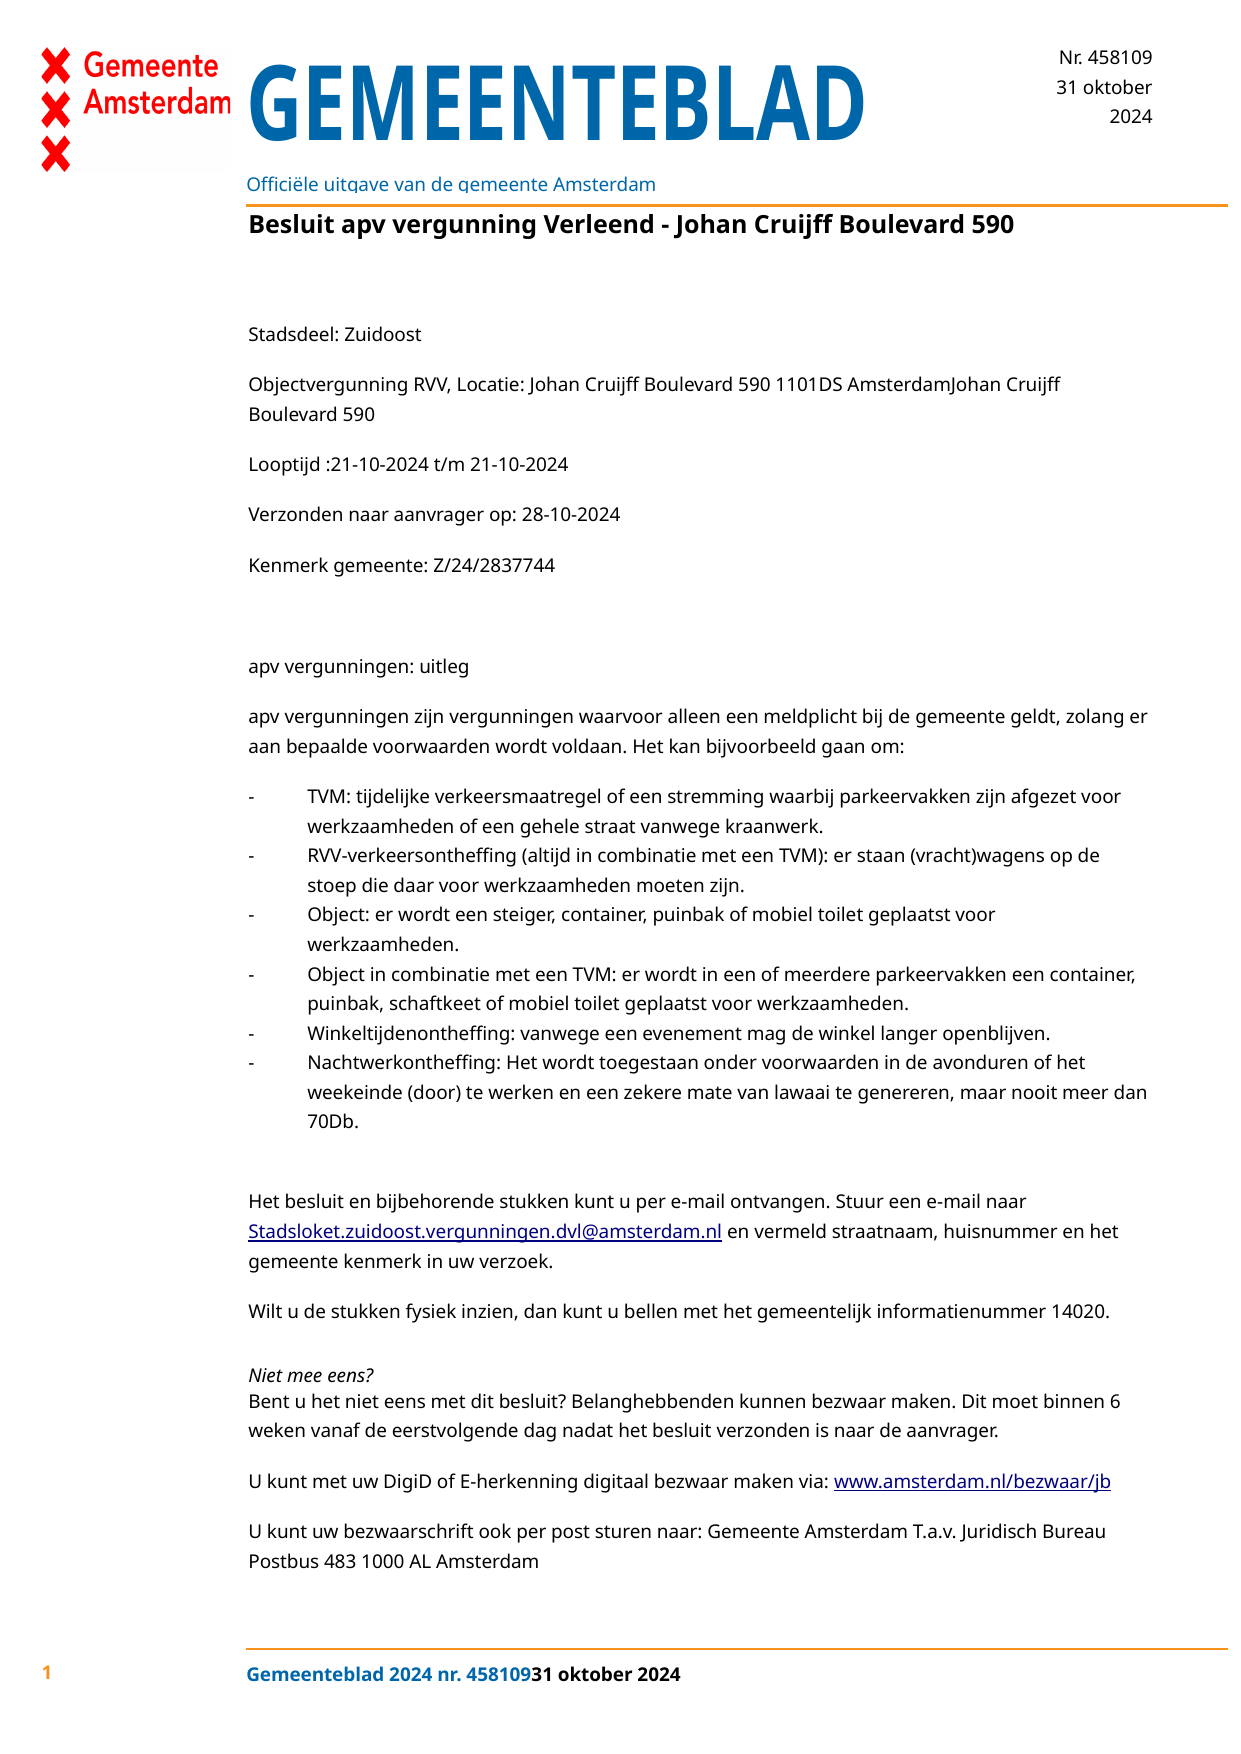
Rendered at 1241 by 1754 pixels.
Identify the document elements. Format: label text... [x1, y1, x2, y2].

text Looptijd :21-10-2024 t/m 21-10-2024 [248, 451, 1152, 477]
text Wilt u de stukken fysiek inzien, dan kunt u bellen met het gemeentelijk informatienummer 14020. [248, 1298, 1152, 1324]
text U kunt met uw DigiD of E-herkenning digitaal bezwaar maken via: www.amsterdam.nl/bezwaar/jb [248, 1468, 1152, 1494]
text Objectvergunning RVV, Locatie: Johan Cruijff Boulevard 590 1101DS AmsterdamJohan Cruijff Boulevard 590 [248, 371, 1152, 426]
text Verzonden naar aanvrager op: 28-10-2024 [248, 502, 1152, 527]
text Bent u het niet eens met dit besluit? Belanghebbenden kunnen bezwaar maken. Dit moet binnen 6 weken vanaf de eerstvolgende dag nadat het besluit verzonden is naar de aanvrager. [248, 1388, 1152, 1443]
picture [41, 47, 231, 172]
list Object: er wordt een steiger, container, puinbak of mobiel toilet geplaatst voor werkzaamheden. [248, 902, 1152, 957]
list TVM: tijdelijke verkeersmaatregel of een stremming waarbij parkeervakken zijn afgezet voor werkzaamheden of een gehele straat vanwege kraanwerk. [248, 783, 1152, 838]
list Winkeltijdenontheffing: vanwege een evenement mag de winkel langer openblijven. [248, 1020, 1152, 1046]
list Nachtwerkontheffing: Het wordt toegestaan onder voorwaarden in de avonduren of het weekeinde (door) te werken en een zekere mate van lawaai te genereren, maar nooit meer dan 70Db. [248, 1049, 1152, 1134]
text Besluit apv vergunning Verleend - Johan Cruijff Boulevard 590 [248, 207, 1152, 241]
list Object in combinatie met een TVM: er wordt in een of meerdere parkeervakken een container, puinbak, schaftkeet of mobiel toilet geplaatst voor werkzaamheden. [248, 961, 1152, 1016]
text U kunt uw bezwaarschrift ook per post sturen naar: Gemeente Amsterdam T.a.v. Juridisch Bureau Postbus 483 1000 AL Amsterdam [248, 1518, 1152, 1574]
list RVV-verkeersontheffing (altijd in combinatie met een TVM): er staan (vracht)wagens op de stoep die daar voor werkzaamheden moeten zijn. [248, 842, 1152, 898]
text Niet mee eens? [248, 1362, 1152, 1388]
text Kenmerk gemeente: Z/24/2837744 [248, 552, 1152, 578]
text Stadsdeel: Zuidoost [248, 321, 1152, 346]
text apv vergunningen zijn vergunningen waarvoor alleen een meldplicht bij de gemeente geldt, zolang er aan bepaalde voorwaarden wordt voldaan. Het kan bijvoorbeeld gaan om: [248, 703, 1152, 758]
text Het besluit en bijbehorende stukken kunt u per e-mail ontvangen. Stuur een e-mail naar Stadsloket.zuidoost.vergunningen.dvl@amsterdam.nl en vermeld straatnaam, huisnummer en het gemeente kenmerk in uw verzoek. [248, 1189, 1152, 1273]
text apv vergunningen: uitleg [248, 653, 1152, 678]
